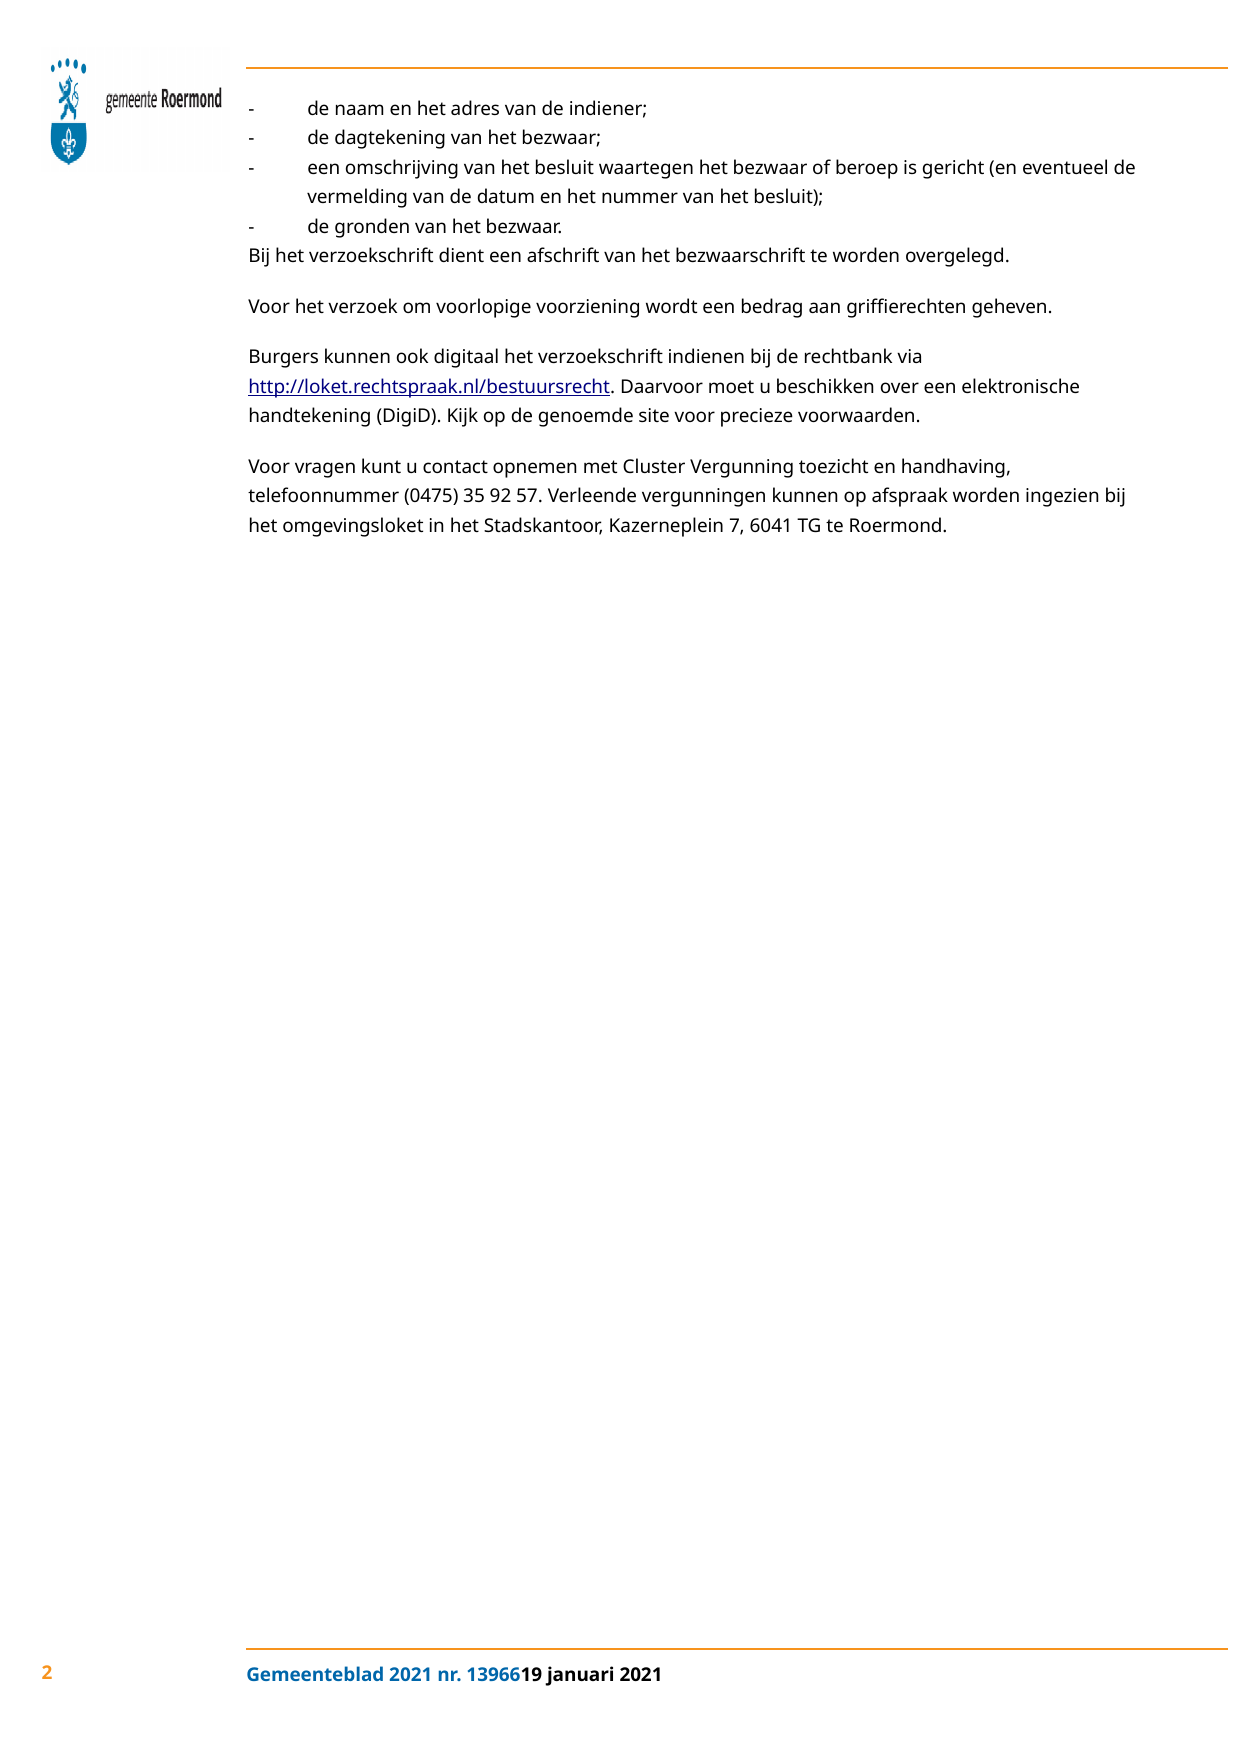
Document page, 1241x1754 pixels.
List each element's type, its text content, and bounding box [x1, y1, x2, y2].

text Voor vragen kunt u contact opnemen met Cluster Vergunning toezicht en handhaving, telefoonnummer (0475) 35 92 57. Verleende vergunningen kunnen op afspraak worden ingezien bij het omgevingsloket in het Stadskantoor, Kazerneplein 7, 6041 TG te Roermond. [248, 453, 1152, 538]
list de dagtekening van het bezwaar; [248, 124, 1152, 150]
list een omschrijving van het besluit waartegen het bezwaar of beroep is gericht (en eventueel de vermelding van de datum en het nummer van het besluit); [248, 154, 1152, 209]
list de gronden van het bezwaar. [248, 213, 1152, 239]
text Burgers kunnen ook digitaal het verzoekschrift indienen bij de rechtbank via http://loket.rechtspraak.nl/bestuursrecht. Daarvoor moet u beschikken over een elektronische handtekening (DigiD). Kijk op de genoemde site voor precieze voorwaarden. [248, 343, 1152, 428]
picture [41, 47, 231, 172]
list de naam en het adres van de indiener; [248, 95, 1152, 121]
text Voor het verzoek om voorlopige voorziening wordt een bedrag aan griffierechten geheven. [248, 293, 1152, 319]
text Bij het verzoekschrift dient een afschrift van het bezwaarschrift te worden overgelegd. [248, 243, 1152, 268]
